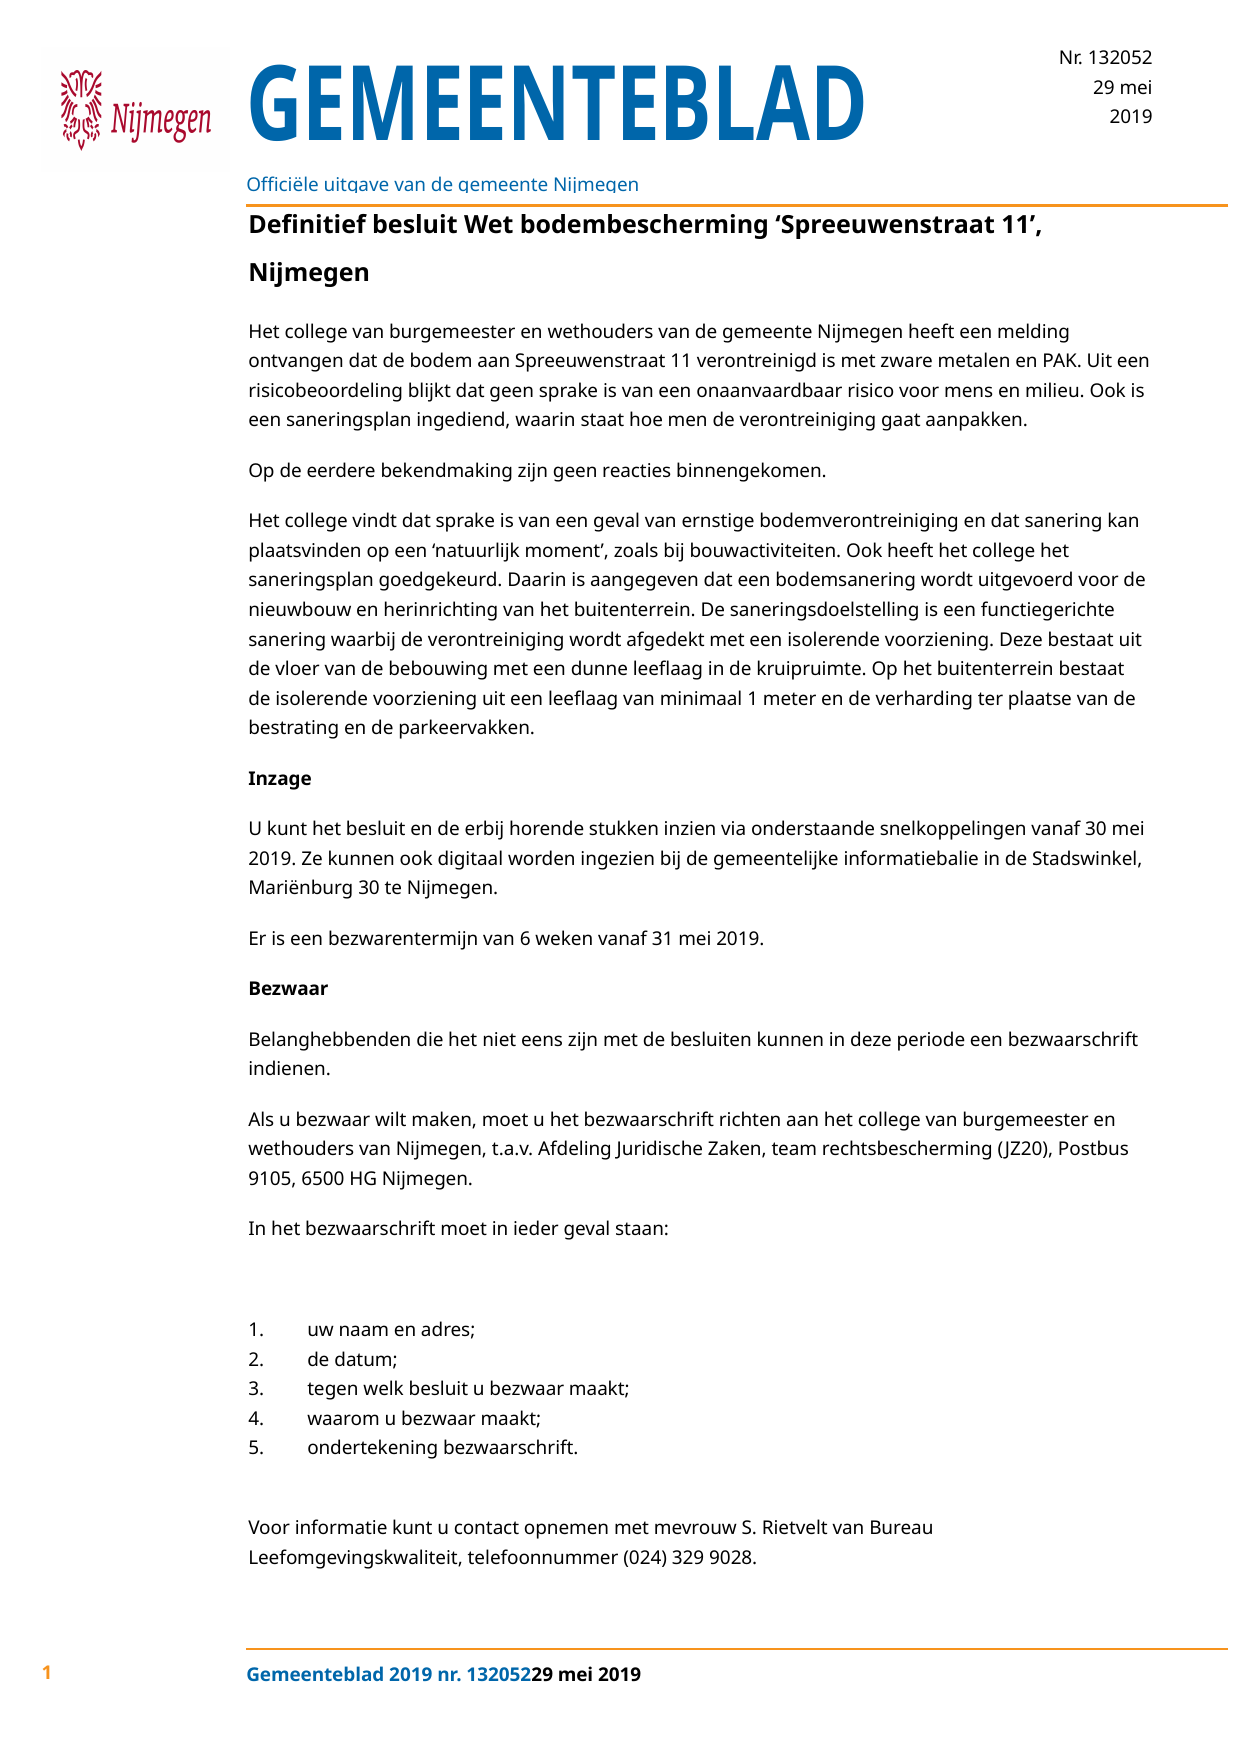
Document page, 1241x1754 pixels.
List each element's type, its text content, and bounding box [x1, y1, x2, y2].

text In het bezwaarschrift moet in ieder geval staan: [248, 1215, 1152, 1241]
list waarom u bezwaar maakt; [248, 1405, 1152, 1431]
text Er is een bezwarentermijn van 6 weken vanaf 31 mei 2019. [248, 925, 1152, 951]
text Op de eerdere bekendmaking zijn geen reacties binnengekomen. [248, 457, 1152, 483]
text Voor informatie kunt u contact opnemen met mevrouw S. Rietvelt van Bureau Leefomgevingskwaliteit, telefoonnummer (024) 329 9028. [248, 1514, 1152, 1570]
text U kunt het besluit en de erbij horende stukken inzien via onderstaande snelkoppelingen vanaf 30 mei 2019. Ze kunnen ook digitaal worden ingezien bij de gemeentelijke informatiebalie in de Stadswinkel, Mariënburg 30 te Nijmegen. [248, 815, 1152, 900]
text Belanghebbenden die het niet eens zijn met de besluiten kunnen in deze periode een bezwaarschrift indienen. [248, 1026, 1152, 1081]
list tegen welk besluit u bezwaar maakt; [248, 1375, 1152, 1401]
list uw naam en adres; [248, 1316, 1152, 1342]
text Bezwaar [248, 975, 1152, 1001]
text Inzage [248, 765, 1152, 791]
text Definitief besluit Wet bodembescherming ‘Spreeuwenstraat 11’, Nijmegen [248, 207, 1152, 288]
list de datum; [248, 1346, 1152, 1372]
text Het college van burgemeester en wethouders van de gemeente Nijmegen heeft een melding ontvangen dat de bodem aan Spreeuwenstraat 11 verontreinigd is met zware metalen en PAK. Uit een risicobeoordeling blijkt dat geen sprake is van een onaanvaardbaar risico voor mens en milieu. Ook is een saneringsplan ingediend, waarin staat hoe men de verontreiniging gaat aanpakken. [248, 318, 1152, 432]
text Het college vindt dat sprake is van een geval van ernstige bodemverontreiniging en dat sanering kan plaatsvinden op een ‘natuurlijk moment’, zoals bij bouwactiviteiten. Ook heeft het college het saneringsplan goedgekeurd. Daarin is aangegeven dat een bodemsanering wordt uitgevoerd voor de nieuwbouw en herinrichting van het buitenterrein. De saneringsdoelstelling is een functiegerichte sanering waarbij de verontreiniging wordt afgedekt met een isolerende voorziening. Deze bestaat uit de vloer van de bebouwing met een dunne leeflaag in de kruipruimte. Op het buitenterrein bestaat de isolerende voorziening uit een leeflaag van minimaal 1 meter en de verharding ter plaatse van de bestrating en de parkeervakken. [248, 507, 1152, 740]
text Als u bezwaar wilt maken, moet u het bezwaarschrift richten aan het college van burgemeester en wethouders van Nijmegen, t.a.v. Afdeling Juridische Zaken, team rechtsbescherming (JZ20), Postbus 9105, 6500 HG Nijmegen. [248, 1106, 1152, 1191]
list ondertekening bezwaarschrift. [248, 1434, 1152, 1460]
picture [41, 47, 231, 172]
